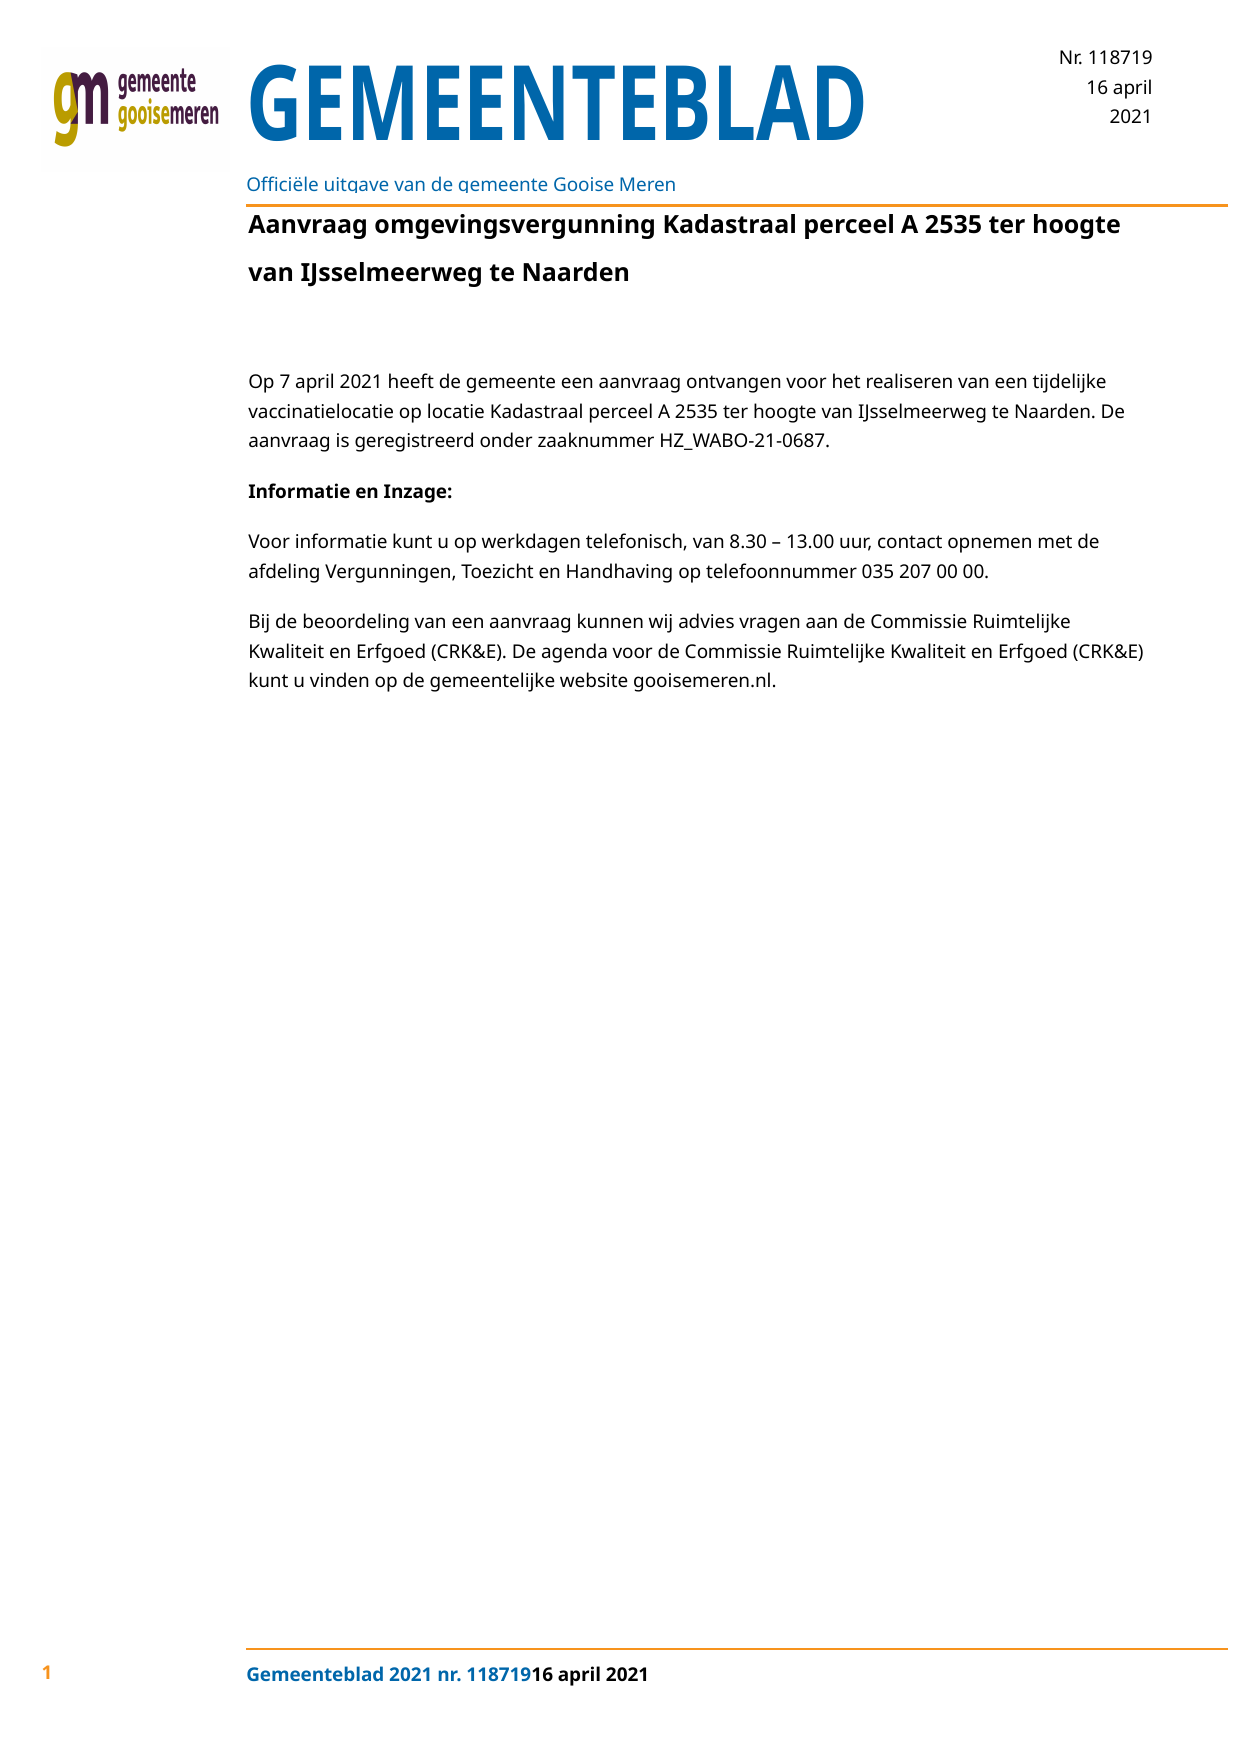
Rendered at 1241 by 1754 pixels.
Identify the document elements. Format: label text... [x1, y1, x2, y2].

text Op 7 april 2021 heeft de gemeente een aanvraag ontvangen voor het realiseren van een tijdelijke vaccinatielocatie op locatie Kadastraal perceel A 2535 ter hoogte van IJsselmeerweg te Naarden. De aanvraag is geregistreerd onder zaaknummer HZ_WABO-21-0687. [248, 368, 1152, 453]
text Aanvraag omgevingsvergunning Kadastraal perceel A 2535 ter hoogte van IJsselmeerweg te Naarden [248, 207, 1152, 288]
text Bij de beoordeling van een aanvraag kunnen wij advies vragen aan de Commissie Ruimtelijke Kwaliteit en Erfgoed (CRK&E). De agenda voor de Commissie Ruimtelijke Kwaliteit en Erfgoed (CRK&E) kunt u vinden op de gemeentelijke website gooisemeren.nl. [248, 608, 1152, 693]
text Voor informatie kunt u op werkdagen telefonisch, van 8.30 – 13.00 uur, contact opnemen met de afdeling Vergunningen, Toezicht en Handhaving op telefoonnummer 035 207 00 00. [248, 528, 1152, 584]
picture [41, 47, 231, 172]
text Informatie en Inzage: [248, 478, 1152, 504]
